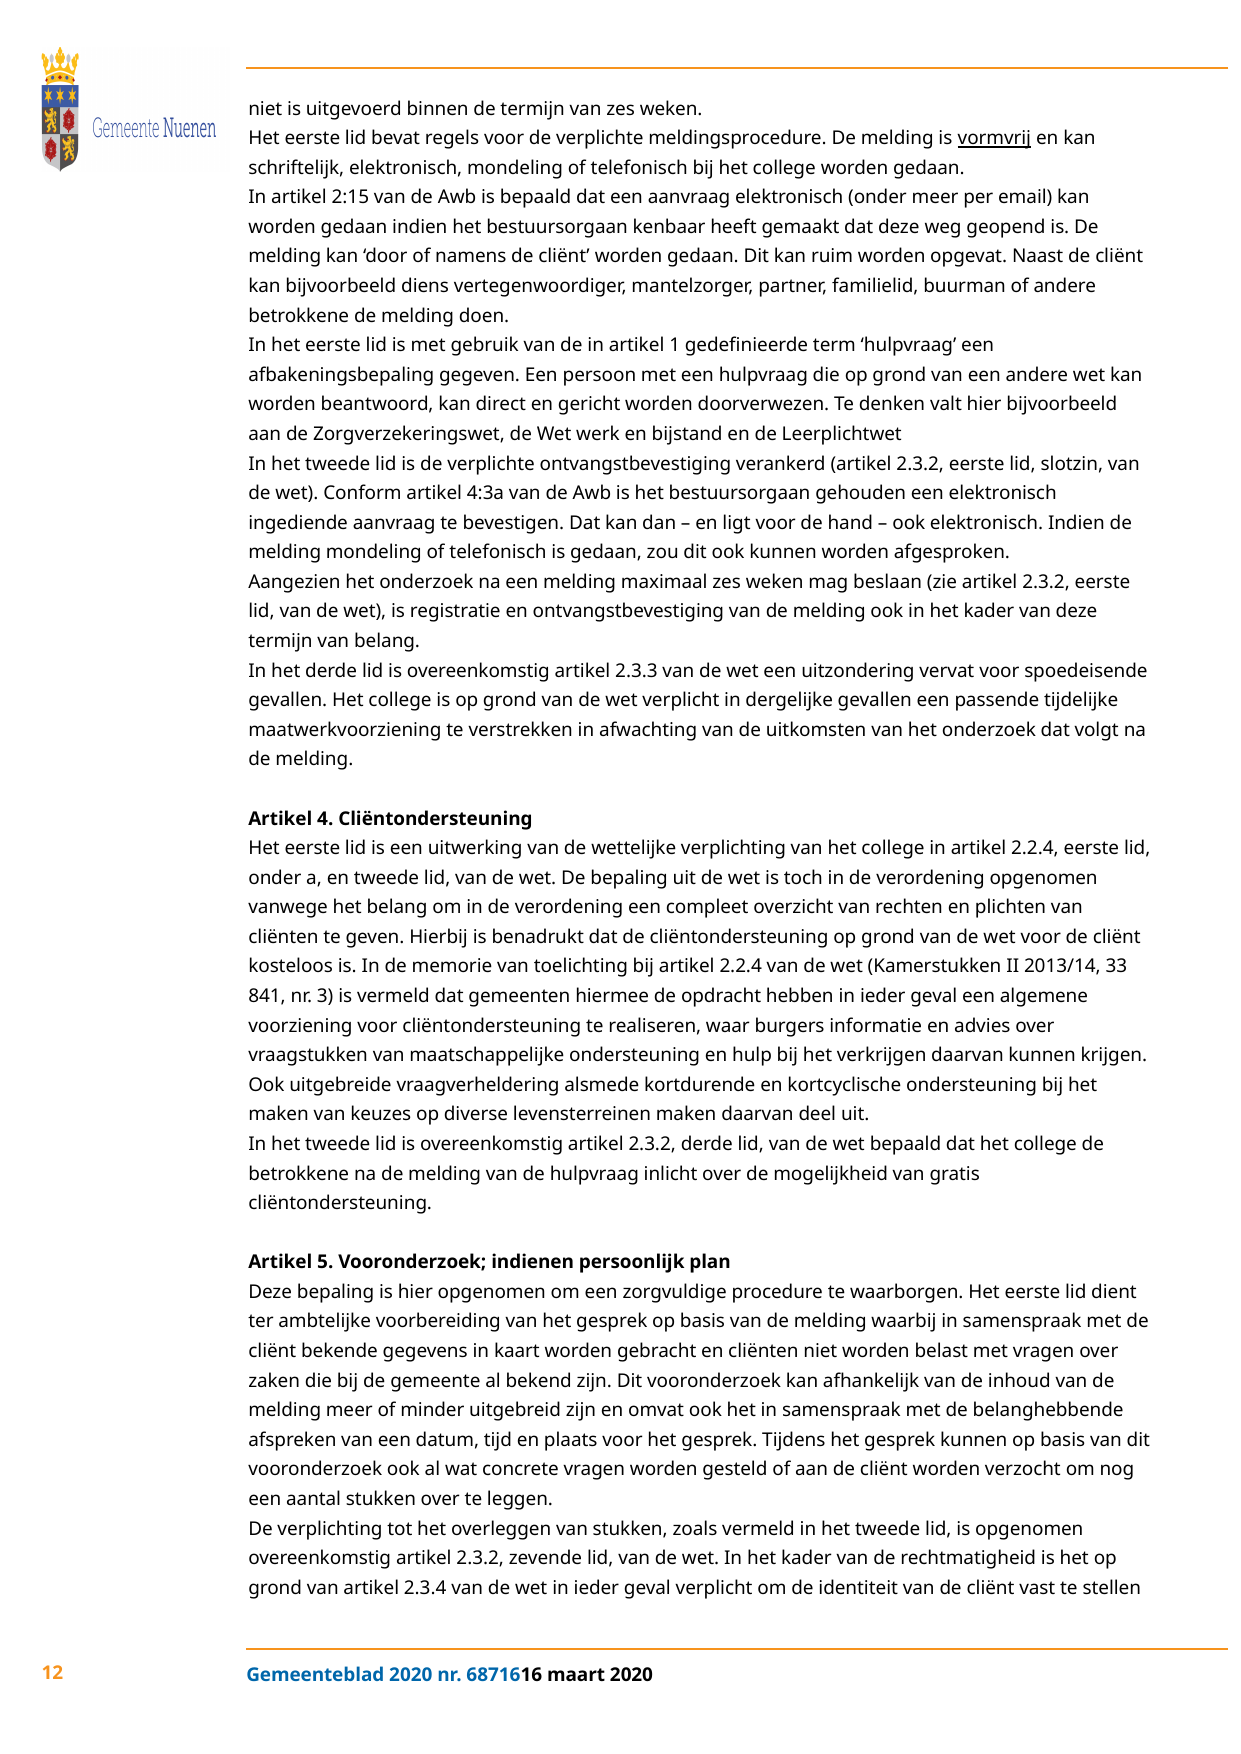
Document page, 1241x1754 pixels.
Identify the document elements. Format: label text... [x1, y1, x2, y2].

text In het eerste lid is met gebruik van de in artikel 1 gedefinieerde term ‘hulpvraag’ een afbakeningsbepaling gegeven. Een persoon met een hulpvraag die op grond van een andere wet kan worden beantwoord, kan direct en gericht worden doorverwezen. Te denken valt hier bijvoorbeeld aan de Zorgverzekeringswet, de Wet werk en bijstand en de Leerplichtwet [248, 331, 1152, 446]
text Het eerste lid bevat regels voor de verplichte meldingsprocedure. De melding is vormvrij en kan schriftelijk, elektronisch, mondeling of telefonisch bij het college worden gedaan. [248, 124, 1152, 180]
text niet is uitgevoerd binnen de termijn van zes weken. [248, 95, 1152, 121]
text Artikel 5. Vooronderzoek; indienen persoonlijk plan [248, 1248, 1152, 1274]
text Het eerste lid is een uitwerking van de wettelijke verplichting van het college in artikel 2.2.4, eerste lid, onder a, en tweede lid, van de wet. De bepaling uit de wet is toch in de verordening opgenomen vanwege het belang om in de verordening een compleet overzicht van rechten en plichten van cliënten te geven. Hierbij is benadrukt dat de cliëntondersteuning op grond van de wet voor de cliënt kosteloos is. In de memorie van toelichting bij artikel 2.2.4 van de wet (Kamerstukken II 2013/14, 33 841, nr. 3) is vermeld dat gemeenten hiermee de opdracht hebben in ieder geval een algemene voorziening voor cliëntondersteuning te realiseren, waar burgers informatie en advies over vraagstukken van maatschappelijke ondersteuning en hulp bij het verkrijgen daarvan kunnen krijgen. Ook uitgebreide vraagverheldering alsmede kortdurende en kortcyclische ondersteuning bij het maken van keuzes op diverse levensterreinen maken daarvan deel uit. [248, 834, 1152, 1126]
text Artikel 4. Cliëntondersteuning [248, 805, 1152, 831]
text In het derde lid is overeenkomstig artikel 2.3.3 van de wet een uitzondering vervat voor spoedeisende gevallen. Het college is op grond van de wet verplicht in dergelijke gevallen een passende tijdelijke maatwerkvoorziening te verstrekken in afwachting van de uitkomsten van het onderzoek dat volgt na de melding. [248, 657, 1152, 771]
text De verplichting tot het overleggen van stukken, zoals vermeld in het tweede lid, is opgenomen overeenkomstig artikel 2.3.2, zevende lid, van de wet. In het kader van de rechtmatigheid is het op grond van artikel 2.3.4 van de wet in ieder geval verplicht om de identiteit van de cliënt vast te stellen [248, 1515, 1152, 1600]
text Deze bepaling is hier opgenomen om een zorgvuldige procedure te waarborgen. Het eerste lid dient ter ambtelijke voorbereiding van het gesprek op basis van de melding waarbij in samenspraak met de cliënt bekende gegevens in kaart worden gebracht en cliënten niet worden belast met vragen over zaken die bij de gemeente al bekend zijn. Dit vooronderzoek kan afhankelijk van de inhoud van de melding meer of minder uitgebreid zijn en omvat ook het in samenspraak met de belanghebbende afspreken van een datum, tijd en plaats voor het gesprek. Tijdens het gesprek kunnen op basis van dit vooronderzoek ook al wat concrete vragen worden gesteld of aan de cliënt worden verzocht om nog een aantal stukken over te leggen. [248, 1278, 1152, 1511]
text Aangezien het onderzoek na een melding maximaal zes weken mag beslaan (zie artikel 2.3.2, eerste lid, van de wet), is registratie en ontvangstbevestiging van de melding ook in het kader van deze termijn van belang. [248, 568, 1152, 653]
picture [41, 47, 231, 172]
text In artikel 2:15 van de Awb is bepaald dat een aanvraag elektronisch (onder meer per email) kan worden gedaan indien het bestuursorgaan kenbaar heeft gemaakt dat deze weg geopend is. De melding kan ‘door of namens de cliënt’ worden gedaan. Dit kan ruim worden opgevat. Naast de cliënt kan bijvoorbeeld diens vertegenwoordiger, mantelzorger, partner, familielid, buurman of andere betrokkene de melding doen. [248, 183, 1152, 328]
text In het tweede lid is overeenkomstig artikel 2.3.2, derde lid, van de wet bepaald dat het college de betrokkene na de melding van de hulpvraag inlicht over de mogelijkheid van gratis cliëntondersteuning. [248, 1130, 1152, 1215]
text In het tweede lid is de verplichte ontvangstbevestiging verankerd (artikel 2.3.2, eerste lid, slotzin, van de wet). Conform artikel 4:3a van de Awb is het bestuursorgaan gehouden een elektronisch ingediende aanvraag te bevestigen. Dat kan dan – en ligt voor de hand – ook elektronisch. Indien de melding mondeling of telefonisch is gedaan, zou dit ook kunnen worden afgesproken. [248, 450, 1152, 564]
